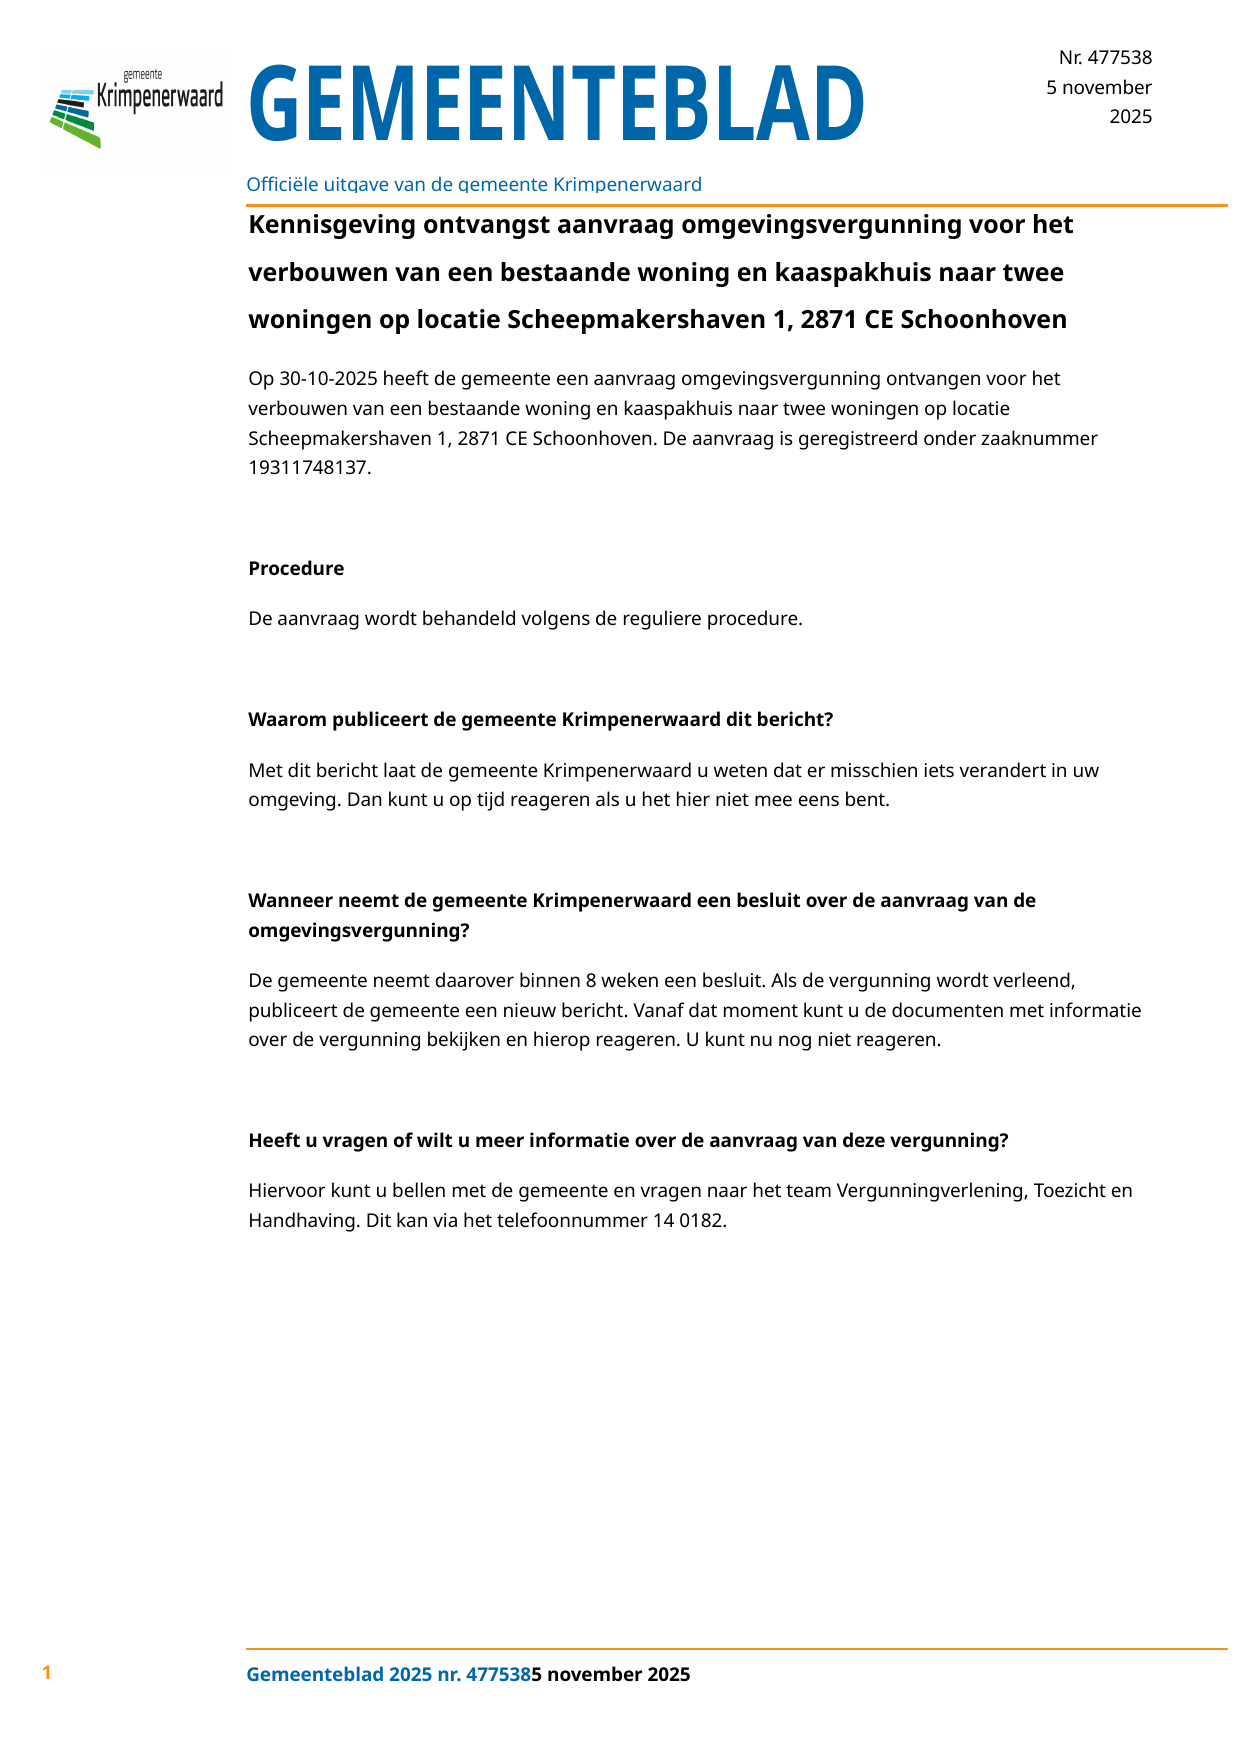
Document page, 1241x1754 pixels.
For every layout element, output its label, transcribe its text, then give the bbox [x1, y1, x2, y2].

text Heeft u vragen of wilt u meer informatie over de aanvraag van deze vergunning? [248, 1127, 1152, 1153]
text Procedure [248, 555, 1152, 581]
text Met dit bericht laat de gemeente Krimpenerwaard u weten dat er misschien iets verandert in uw omgeving. Dan kunt u op tijd reageren als u het hier niet mee eens bent. [248, 757, 1152, 812]
text Kennisgeving ontvangst aanvraag omgevingsvergunning voor het verbouwen van een bestaande woning en kaaspakhuis naar twee woningen op locatie Scheepmakershaven 1, 2871 CE Schoonhoven [248, 207, 1152, 336]
text Op 30-10-2025 heeft de gemeente een aanvraag omgevingsvergunning ontvangen voor het verbouwen van een bestaande woning en kaaspakhuis naar twee woningen op locatie Scheepmakershaven 1, 2871 CE Schoonhoven. De aanvraag is geregistreerd onder zaaknummer 19311748137. [248, 366, 1152, 480]
text Wanneer neemt de gemeente Krimpenerwaard een besluit over de aanvraag van de omgevingsvergunning? [248, 887, 1152, 942]
picture [41, 47, 231, 172]
text De gemeente neemt daarover binnen 8 weken een besluit. Als de vergunning wordt verleend, publiceert de gemeente een nieuw bericht. Vanaf dat moment kunt u de documenten met informatie over de vergunning bekijken en hierop reageren. U kunt nu nog niet reageren. [248, 967, 1152, 1052]
text De aanvraag wordt behandeld volgens de reguliere procedure. [248, 606, 1152, 631]
text Waarom publiceert de gemeente Krimpenerwaard dit bericht? [248, 706, 1152, 732]
text Hiervoor kunt u bellen met de gemeente en vragen naar het team Vergunningverlening, Toezicht en Handhaving. Dit kan via het telefoonnummer 14 0182. [248, 1178, 1152, 1233]
